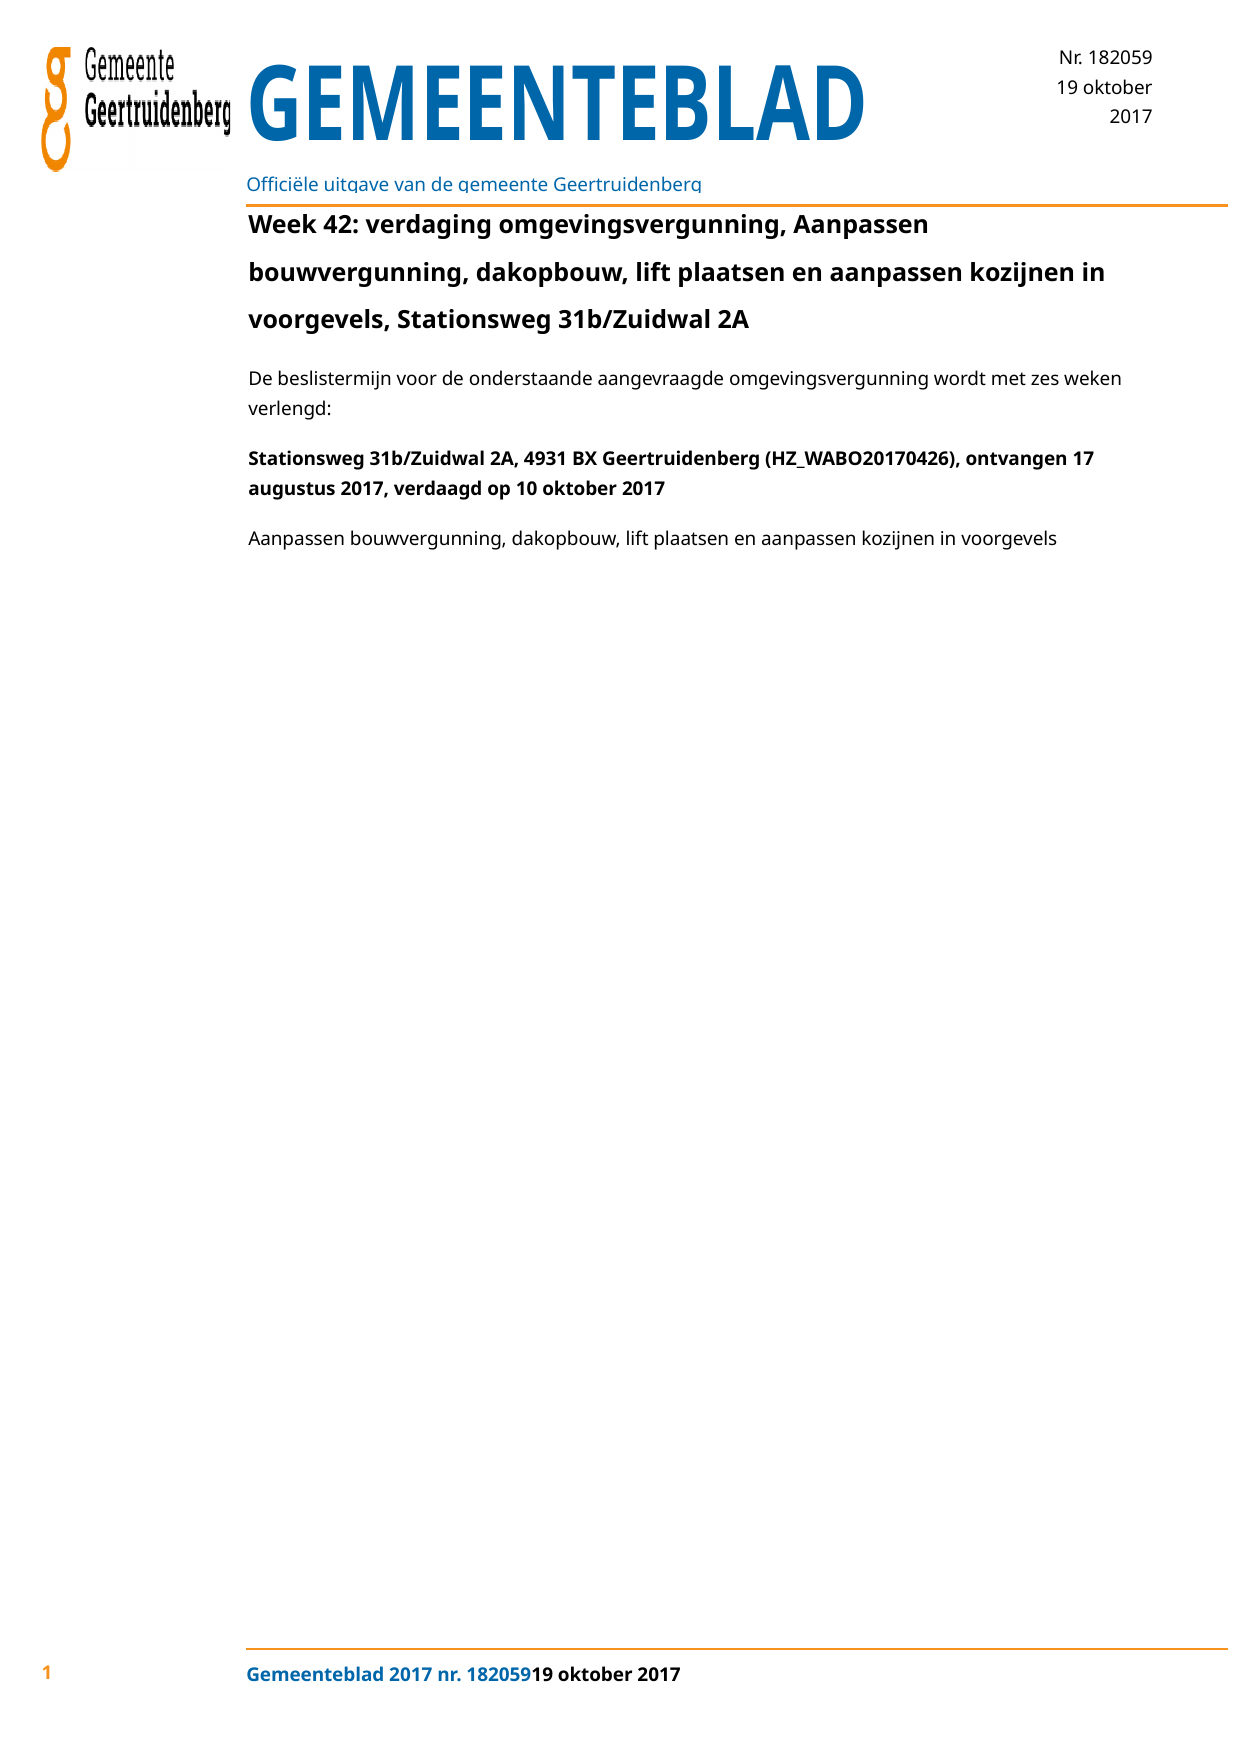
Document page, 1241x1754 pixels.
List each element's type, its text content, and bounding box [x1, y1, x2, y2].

text De beslistermijn voor de onderstaande aangevraagde omgevingsvergunning wordt met zes weken verlengd: [248, 366, 1152, 421]
picture [41, 47, 231, 172]
text Stationsweg 31b/Zuidwal 2A, 4931 BX Geertruidenberg (HZ_WABO20170426), ontvangen 17 augustus 2017, verdaagd op 10 oktober 2017 [248, 446, 1152, 501]
text Aanpassen bouwvergunning, dakopbouw, lift plaatsen en aanpassen kozijnen in voorgevels [248, 526, 1152, 551]
text Week 42: verdaging omgevingsvergunning, Aanpassen bouwvergunning, dakopbouw, lift plaatsen en aanpassen kozijnen in voorgevels, Stationsweg 31b/Zuidwal 2A [248, 207, 1152, 336]
